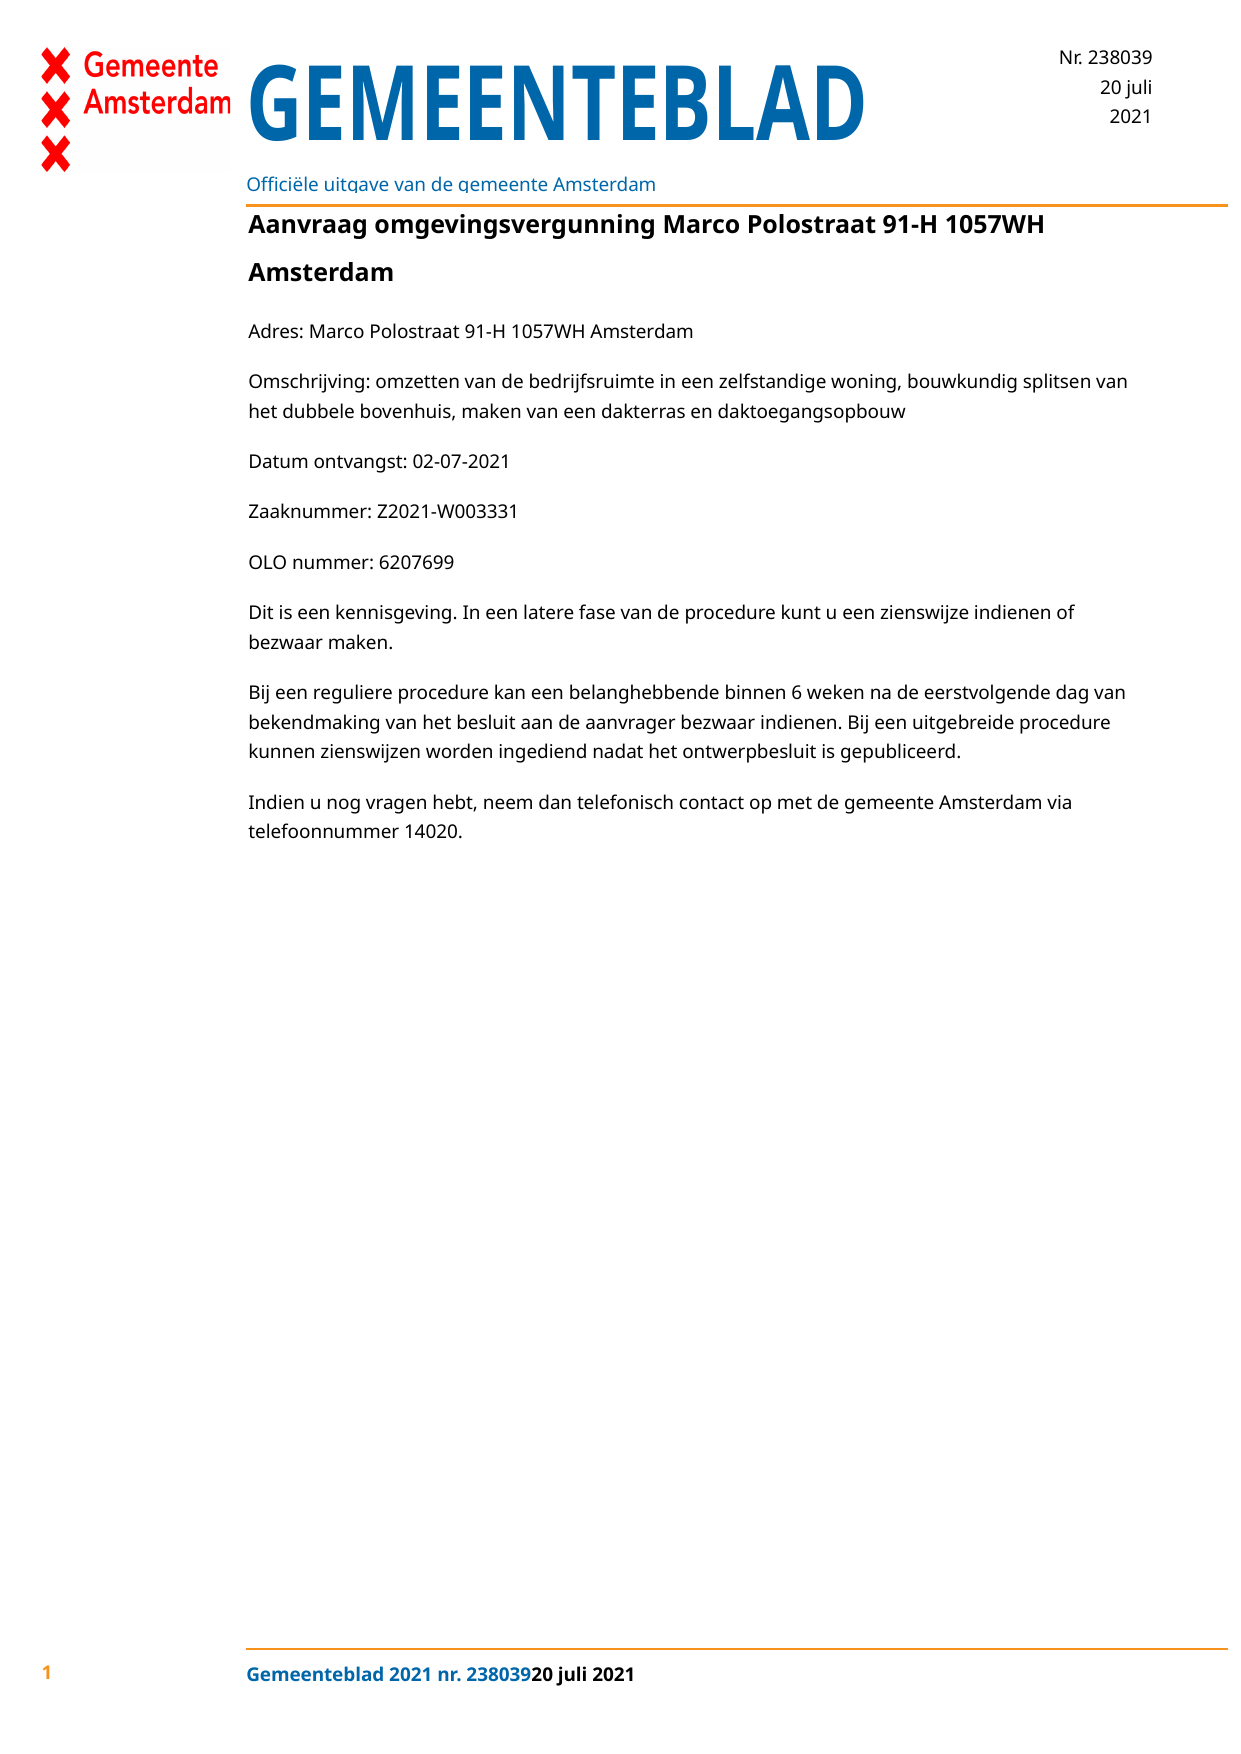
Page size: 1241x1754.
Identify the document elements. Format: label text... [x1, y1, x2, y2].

text Adres: Marco Polostraat 91-H 1057WH Amsterdam [248, 318, 1152, 344]
text Indien u nog vragen hebt, neem dan telefonisch contact op met de gemeente Amsterdam via telefoonnummer 14020. [248, 789, 1152, 844]
text Omschrijving: omzetten van de bedrijfsruimte in een zelfstandige woning, bouwkundig splitsen van het dubbele bovenhuis, maken van een dakterras en daktoegangsopbouw [248, 368, 1152, 424]
text OLO nummer: 6207699 [248, 549, 1152, 575]
picture [41, 47, 231, 172]
text Datum ontvangst: 02-07-2021 [248, 448, 1152, 474]
text Dit is een kennisgeving. In een latere fase van de procedure kunt u een zienswijze indienen of bezwaar maken. [248, 599, 1152, 655]
text Aanvraag omgevingsvergunning Marco Polostraat 91-H 1057WH Amsterdam [248, 207, 1152, 288]
text Zaaknummer: Z2021-W003331 [248, 499, 1152, 524]
text Bij een reguliere procedure kan een belanghebbende binnen 6 weken na de eerstvolgende dag van bekendmaking van het besluit aan de aanvrager bezwaar indienen. Bij een uitgebreide procedure kunnen zienswijzen worden ingediend nadat het ontwerpbesluit is gepubliceerd. [248, 679, 1152, 764]
